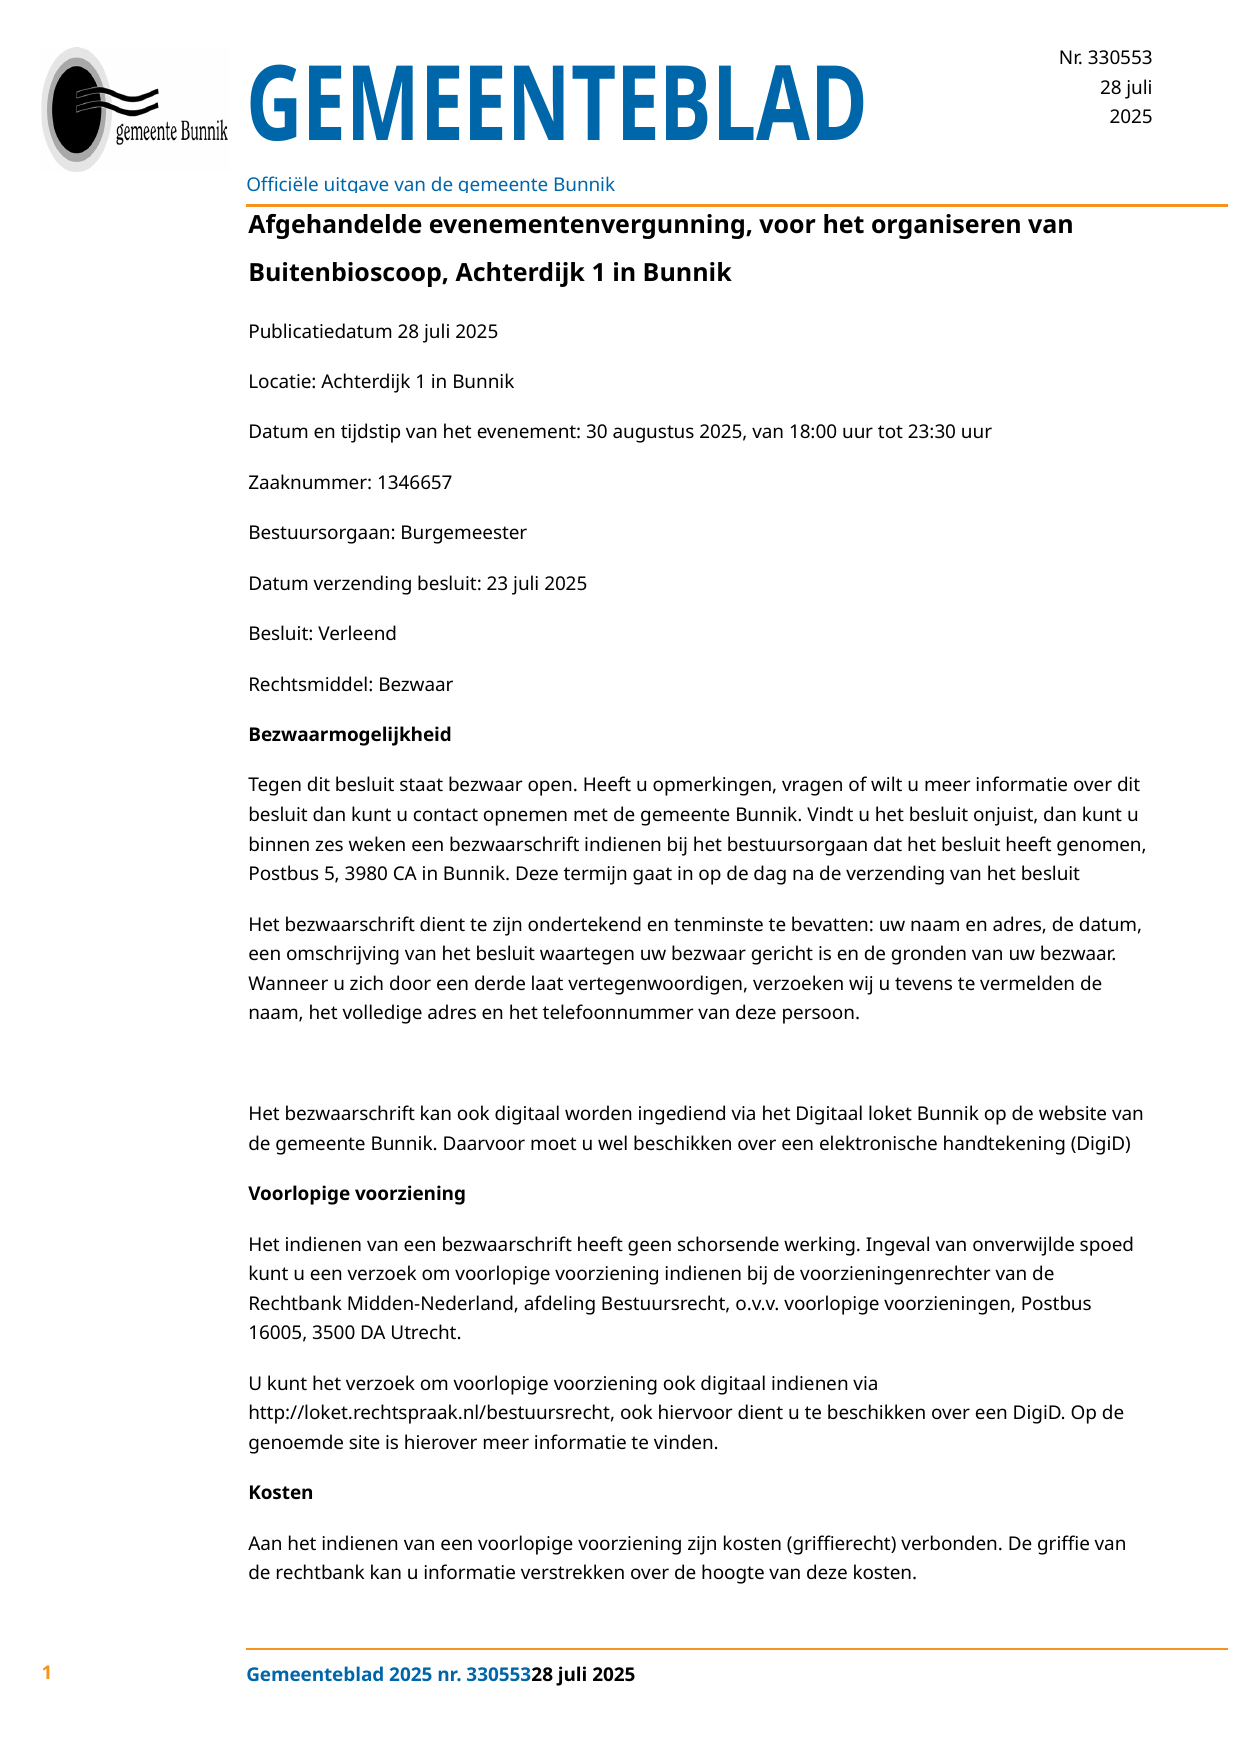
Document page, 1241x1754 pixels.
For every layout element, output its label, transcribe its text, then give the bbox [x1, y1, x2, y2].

text Locatie: Achterdijk 1 in Bunnik [248, 368, 1152, 394]
text Bestuursorgaan: Burgemeester [248, 519, 1152, 545]
text Tegen dit besluit staat bezwaar open. Heeft u opmerkingen, vragen of wilt u meer informatie over dit besluit dan kunt u contact opnemen met de gemeente Bunnik. Vindt u het besluit onjuist, dan kunt u binnen zes weken een bezwaarschrift indienen bij het bestuursorgaan dat het besluit heeft genomen, Postbus 5, 3980 CA in Bunnik. Deze termijn gaat in op de dag na de verzending van het besluit [248, 772, 1152, 886]
text Bezwaarmogelijkheid [248, 721, 1152, 747]
text Zaaknummer: 1346657 [248, 469, 1152, 495]
text Het bezwaarschrift dient te zijn ondertekend en tenminste te bevatten: uw naam en adres, de datum, een omschrijving van het besluit waartegen uw bezwaar gericht is en de gronden van uw bezwaar. Wanneer u zich door een derde laat vertegenwoordigen, verzoeken wij u tevens te vermelden de naam, het volledige adres en het telefoonnummer van deze persoon. [248, 911, 1152, 1025]
text Publicatiedatum 28 juli 2025 [248, 318, 1152, 344]
text Het bezwaarschrift kan ook digitaal worden ingediend via het Digitaal loket Bunnik op de website van de gemeente Bunnik. Daarvoor moet u wel beschikken over een elektronische handtekening (DigiD) [248, 1100, 1152, 1156]
text Rechtsmiddel: Bezwaar [248, 671, 1152, 697]
text Voorlopige voorziening [248, 1180, 1152, 1206]
text Datum en tijdstip van het evenement: 30 augustus 2025, van 18:00 uur tot 23:30 uur [248, 419, 1152, 444]
picture [41, 47, 231, 172]
text Kosten [248, 1479, 1152, 1505]
text Besluit: Verleend [248, 620, 1152, 646]
text U kunt het verzoek om voorlopige voorziening ook digitaal indienen via http://loket.rechtspraak.nl/bestuursrecht, ook hiervoor dient u te beschikken over een DigiD. Op de genoemde site is hierover meer informatie te vinden. [248, 1370, 1152, 1455]
text Afgehandelde evenementenvergunning, voor het organiseren van Buitenbioscoop, Achterdijk 1 in Bunnik [248, 207, 1152, 288]
text Datum verzending besluit: 23 juli 2025 [248, 570, 1152, 596]
text Het indienen van een bezwaarschrift heeft geen schorsende werking. Ingeval van onverwijlde spoed kunt u een verzoek om voorlopige voorziening indienen bij de voorzieningenrechter van de Rechtbank Midden-Nederland, afdeling Bestuursrecht, o.v.v. voorlopige voorzieningen, Postbus 16005, 3500 DA Utrecht. [248, 1231, 1152, 1345]
text Aan het indienen van een voorlopige voorziening zijn kosten (griffierecht) verbonden. De griffie van de rechtbank kan u informatie verstrekken over de hoogte van deze kosten. [248, 1530, 1152, 1585]
